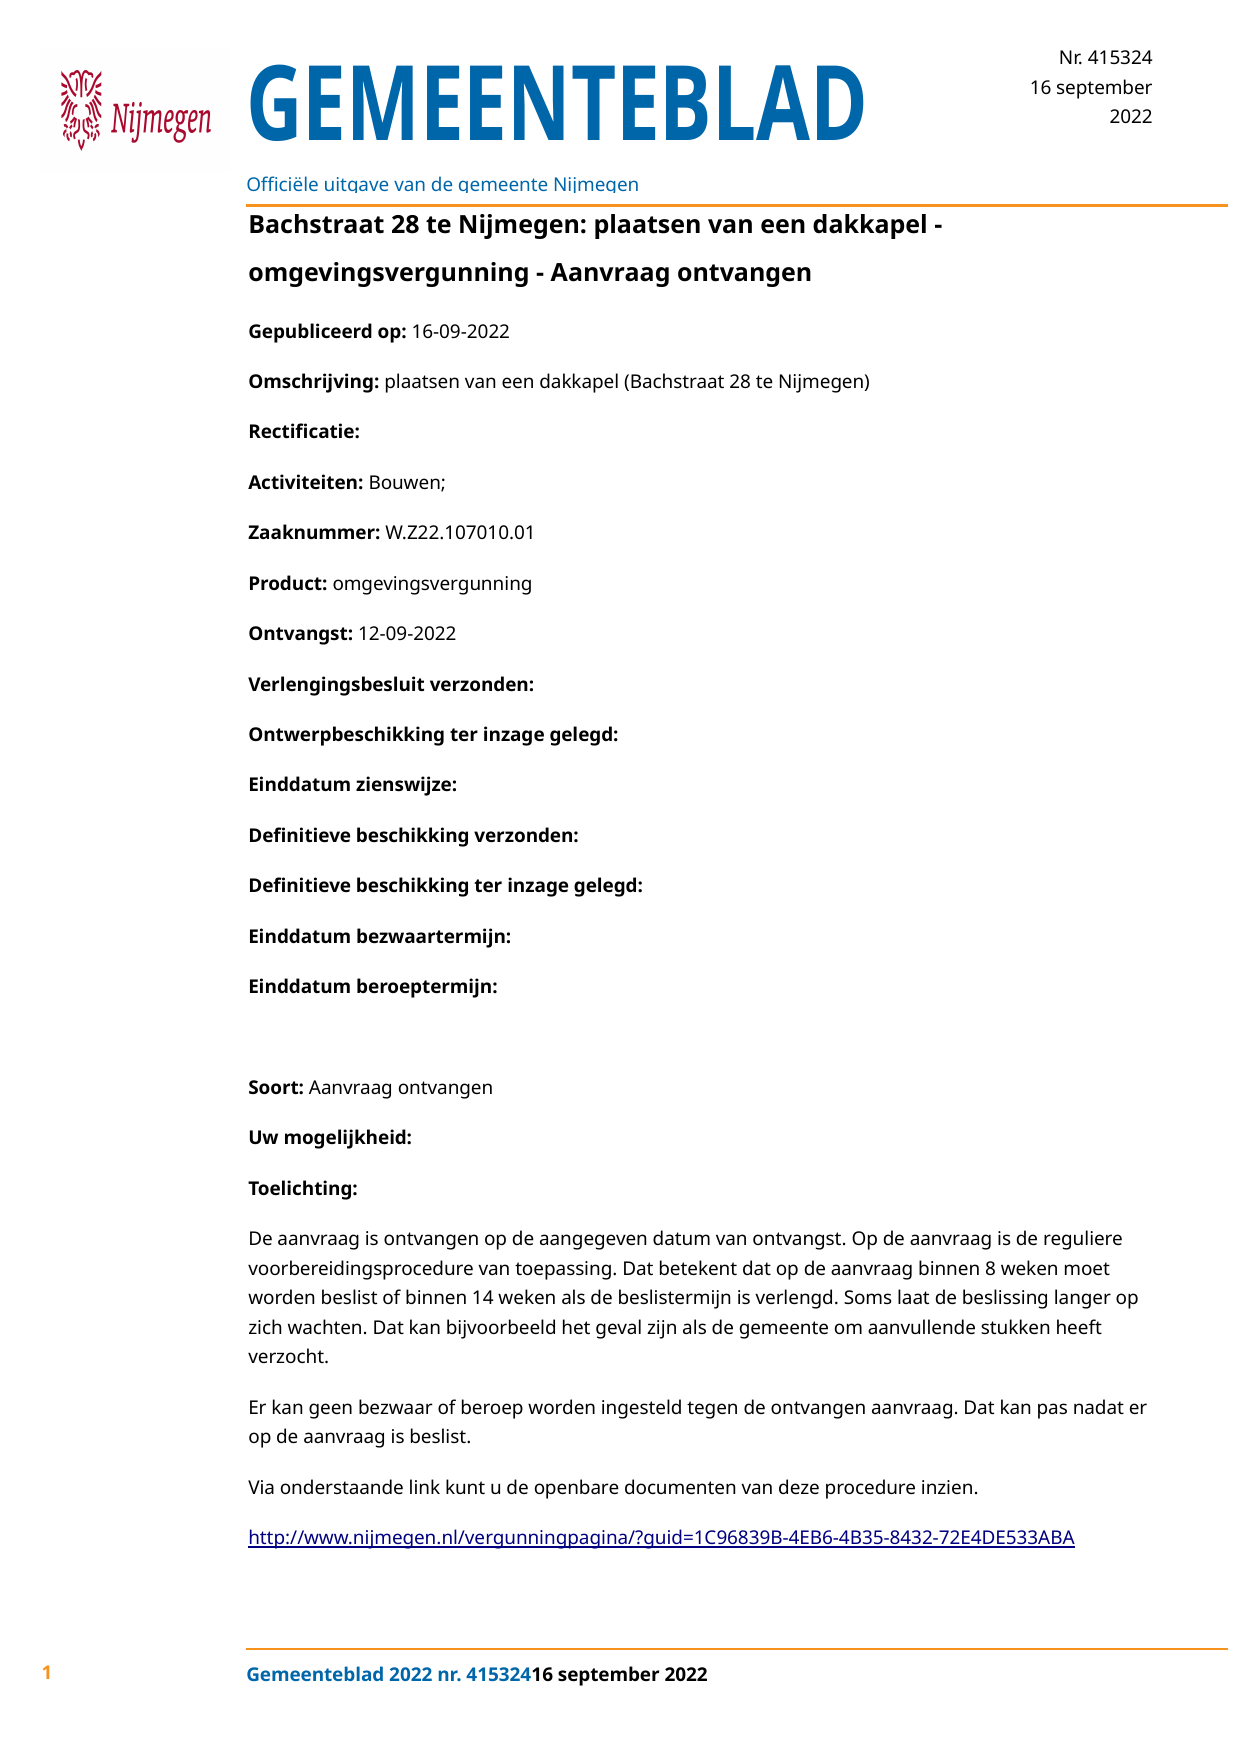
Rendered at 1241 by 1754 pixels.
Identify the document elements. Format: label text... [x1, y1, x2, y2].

text Einddatum beroeptermijn: [248, 973, 1152, 999]
text De aanvraag is ontvangen op de aangegeven datum van ontvangst. Op de aanvraag is de reguliere voorbereidingsprocedure van toepassing. Dat betekent dat op de aanvraag binnen 8 weken moet worden beslist of binnen 14 weken als de beslistermijn is verlengd. Soms laat de beslissing langer op zich wachten. Dat kan bijvoorbeeld het geval zijn als de gemeente om aanvullende stukken heeft verzocht. [248, 1225, 1152, 1369]
picture [41, 47, 231, 172]
text Ontvangst: 12-09-2022 [248, 620, 1152, 646]
text http://www.nijmegen.nl/vergunningpagina/?guid=1C96839B-4EB6-4B35-8432-72E4DE533ABA [248, 1524, 1152, 1550]
text Soort: Aanvraag ontvangen [248, 1074, 1152, 1100]
text Product: omgevingsvergunning [248, 570, 1152, 596]
text Omschrijving: plaatsen van een dakkapel (Bachstraat 28 te Nijmegen) [248, 368, 1152, 394]
text Definitieve beschikking ter inzage gelegd: [248, 872, 1152, 898]
text Toelichting: [248, 1175, 1152, 1201]
text Zaaknummer: W.Z22.107010.01 [248, 519, 1152, 545]
text Rectificatie: [248, 419, 1152, 444]
text Einddatum zienswijze: [248, 772, 1152, 797]
text Activiteiten: Bouwen; [248, 469, 1152, 495]
text Verlengingsbesluit verzonden: [248, 671, 1152, 697]
text Definitieve beschikking verzonden: [248, 822, 1152, 848]
text Einddatum bezwaartermijn: [248, 923, 1152, 949]
text Bachstraat 28 te Nijmegen: plaatsen van een dakkapel - omgevingsvergunning - Aanvraag ontvangen [248, 207, 1152, 288]
text Gepubliceerd op: 16-09-2022 [248, 318, 1152, 344]
text Uw mogelijkheid: [248, 1124, 1152, 1150]
text Via onderstaande link kunt u de openbare documenten van deze procedure inzien. [248, 1474, 1152, 1500]
text Ontwerpbeschikking ter inzage gelegd: [248, 721, 1152, 747]
text Er kan geen bezwaar of beroep worden ingesteld tegen de ontvangen aanvraag. Dat kan pas nadat er op de aanvraag is beslist. [248, 1394, 1152, 1449]
